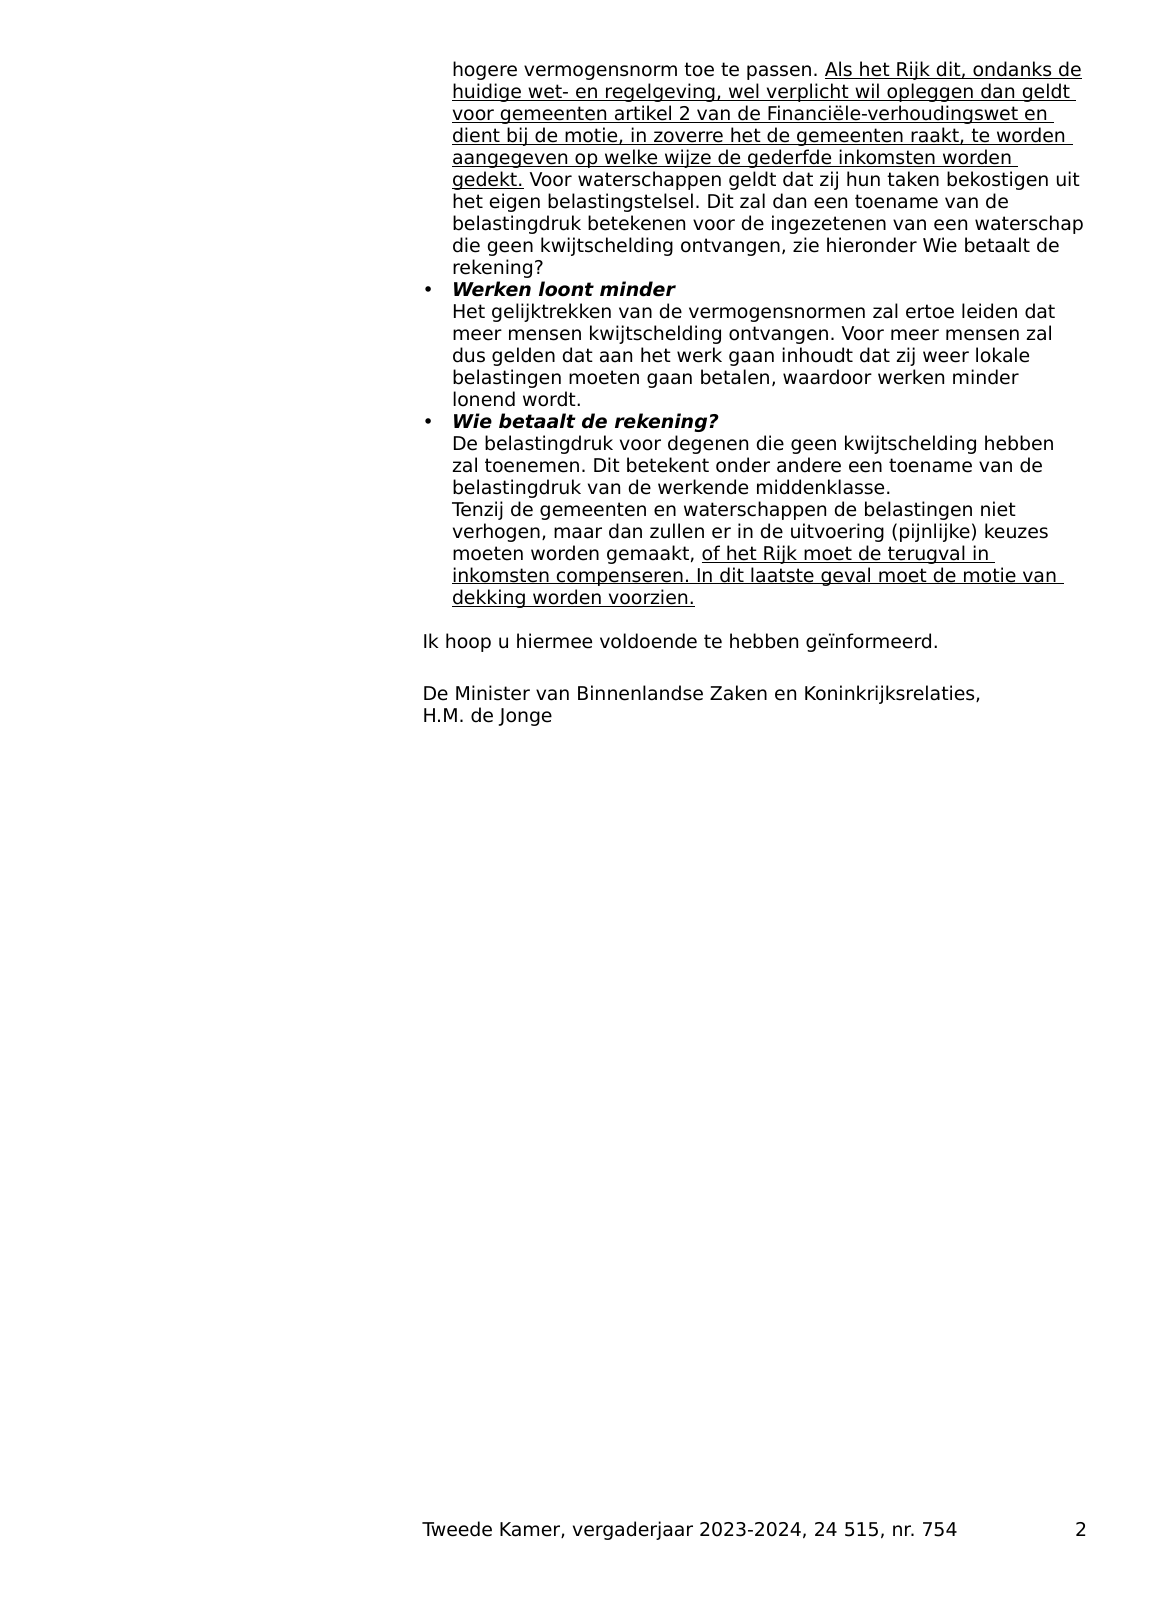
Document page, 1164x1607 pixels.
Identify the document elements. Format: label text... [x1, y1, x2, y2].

text De Minister van Binnenlandse Zaken en Koninkrijksrelaties, H.M. de Jonge [422, 683, 1087, 727]
text • Werken loont minder [422, 279, 1087, 301]
text Het gelijktrekken van de vermogensnormen zal ertoe leiden dat meer mensen kwijtschelding ontvangen. Voor meer mensen zal dus gelden dat aan het werk gaan inhoudt dat zij weer lokale belastingen moeten gaan betalen, waardoor werken minder lonend wordt. [452, 301, 1087, 411]
text Tenzij de gemeenten en waterschappen de belastingen niet verhogen, maar dan zullen er in de uitvoering (pijnlijke) keuzes moeten worden gemaakt, of het Rijk moet de terugval in inkomsten compenseren. In dit laatste geval moet de motie van dekking worden voorzien. [452, 499, 1087, 608]
text De belastingdruk voor degenen die geen kwijtschelding hebben zal toenemen. Dit betekent onder andere een toename van de belastingdruk van de werkende middenklasse. [452, 433, 1087, 499]
text Ik hoop u hiermee voldoende te hebben geïnformeerd. [422, 631, 1087, 653]
text • Wie betaalt de rekening? [422, 411, 1087, 433]
text hogere vermogensnorm toe te passen. Als het Rijk dit, ondanks de huidige wet- en regelgeving, wel verplicht wil opleggen dan geldt voor gemeenten artikel 2 van de Financiële-verhoudingswet en dient bij de motie, in zoverre het de gemeenten raakt, te worden aangegeven op welke wijze de gederfde inkomsten worden gedekt. Voor waterschappen geldt dat zij hun taken bekostigen uit het eigen belastingstelsel. Dit zal dan een toename van de belastingdruk betekenen voor de ingezetenen van een waterschap die geen kwijtschelding ontvangen, zie hieronder Wie betaalt de rekening? [452, 59, 1087, 279]
